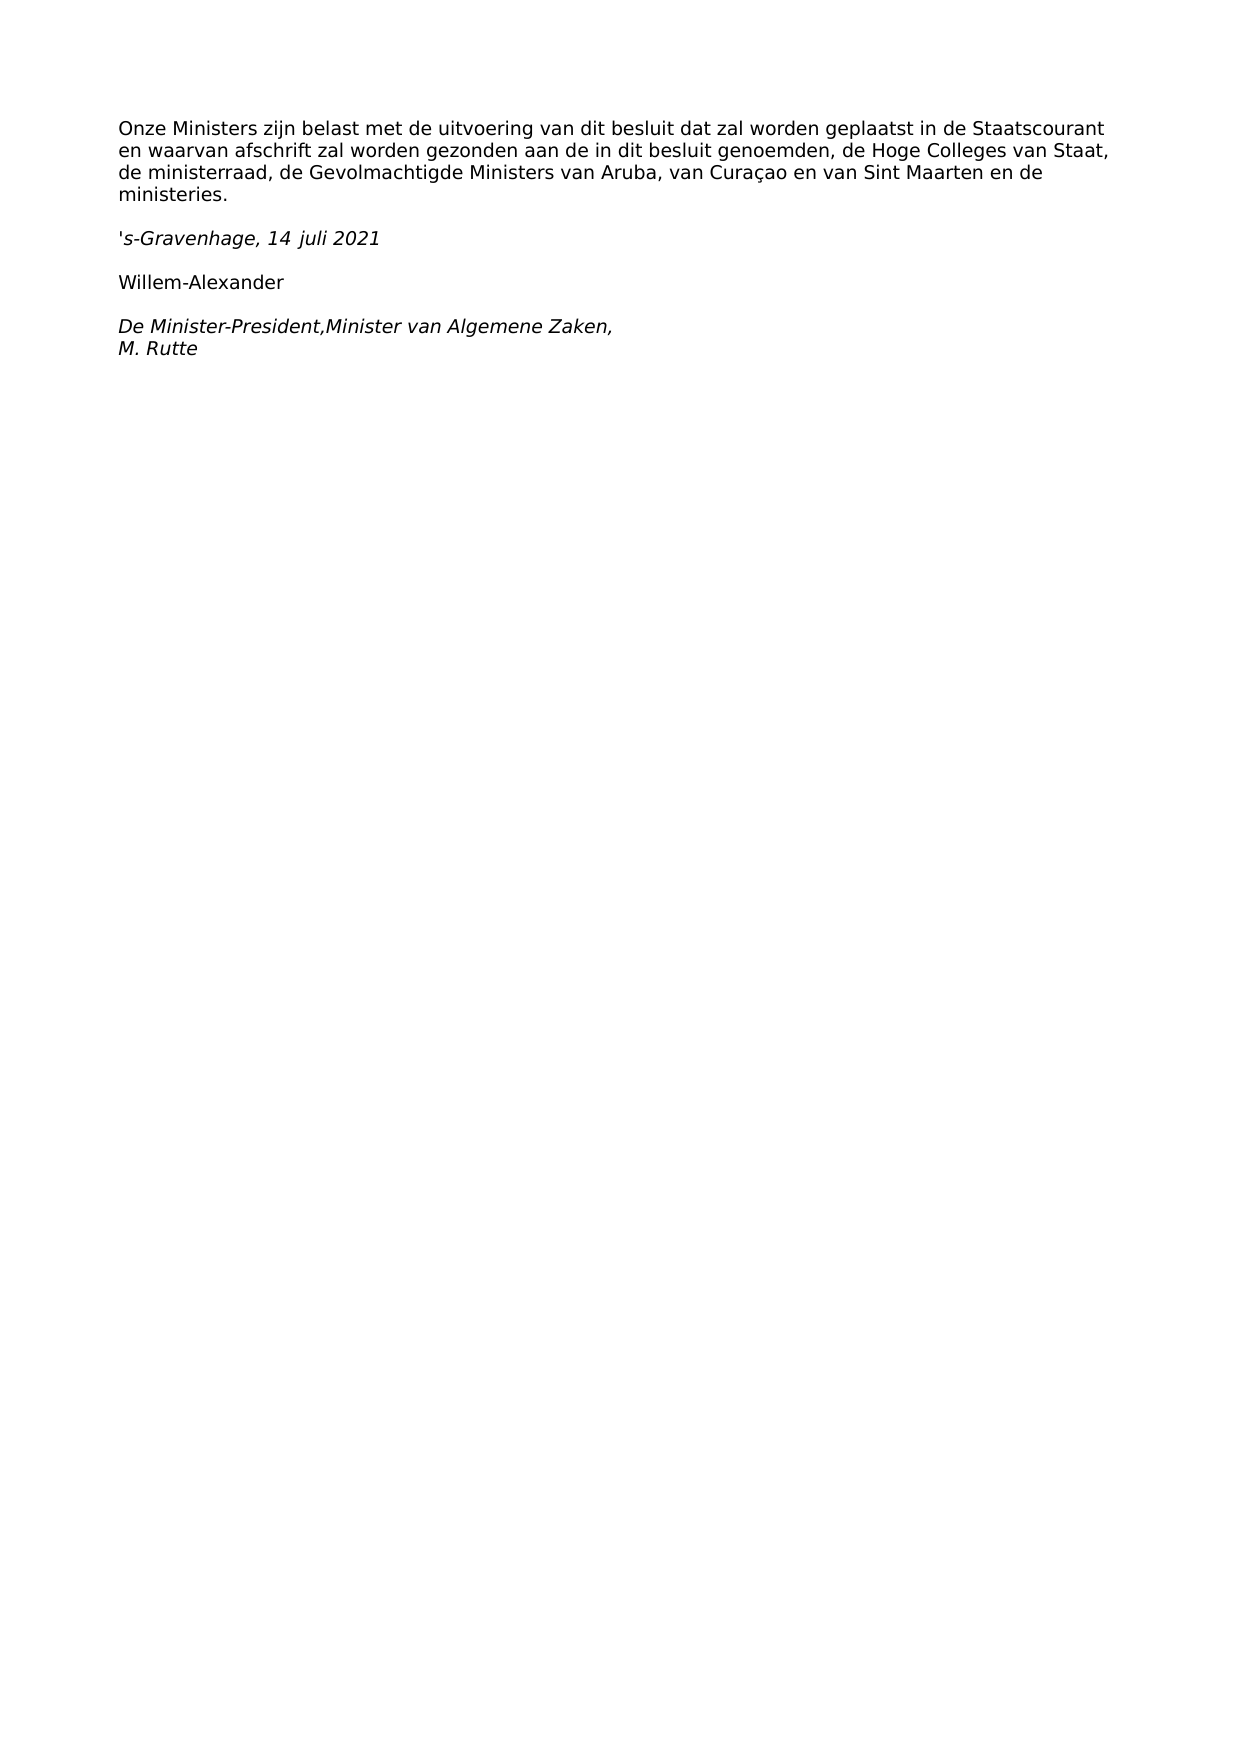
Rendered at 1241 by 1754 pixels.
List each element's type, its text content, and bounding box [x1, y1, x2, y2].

text De Minister-President,Minister van Algemene Zaken, M. Rutte [118, 316, 1122, 359]
text 's-Gravenhage, 14 juli 2021 [118, 228, 1122, 250]
text Willem-Alexander [118, 272, 1122, 294]
text Onze Ministers zijn belast met de uitvoering van dit besluit dat zal worden geplaatst in de Staatscourant en waarvan afschrift zal worden gezonden aan de in dit besluit genoemden, de Hoge Colleges van Staat, de ministerraad, de Gevolmachtigde Ministers van Aruba, van Curaçao en van Sint Maarten en de ministeries. [118, 118, 1122, 206]
